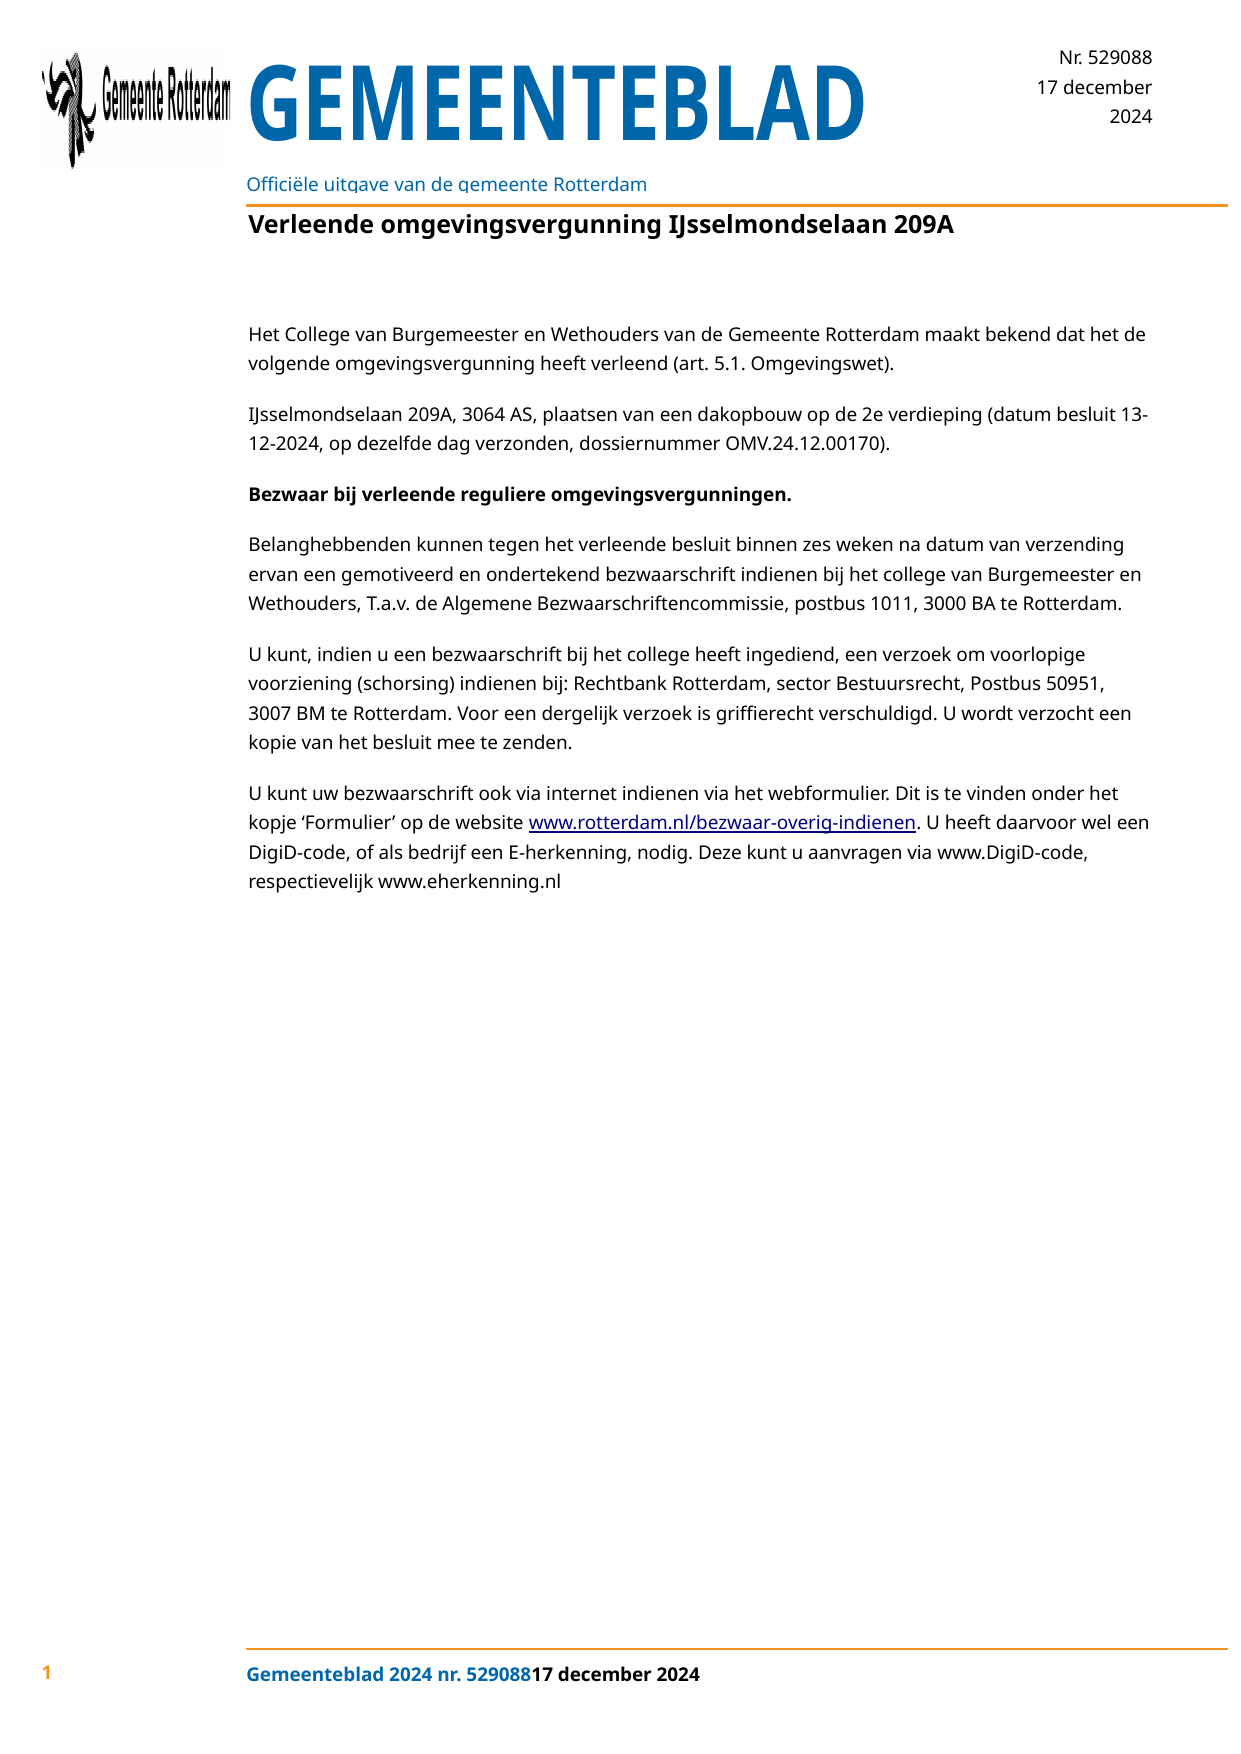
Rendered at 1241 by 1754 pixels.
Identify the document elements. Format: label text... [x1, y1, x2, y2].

text Het College van Burgemeester en Wethouders van de Gemeente Rotterdam maakt bekend dat het de volgende omgevingsvergunning heeft verleend (art. 5.1. Omgevingswet). [248, 321, 1152, 376]
picture [41, 47, 231, 172]
text U kunt uw bezwaarschrift ook via internet indienen via het webformulier. Dit is te vinden onder het kopje ‘Formulier’ op de website www.rotterdam.nl/bezwaar-overig-indienen. U heeft daarvoor wel een DigiD-code, of als bedrijf een E-herkenning, nodig. Deze kunt u aanvragen via www.DigiD-code, respectievelijk www.eherkenning.nl [248, 780, 1152, 894]
text Belanghebbenden kunnen tegen het verleende besluit binnen zes weken na datum van verzending ervan een gemotiveerd en ondertekend bezwaarschrift indienen bij het college van Burgemeester en Wethouders, T.a.v. de Algemene Bezwaarschriftencommissie, postbus 1011, 3000 BA te Rotterdam. [248, 531, 1152, 616]
text Verleende omgevingsvergunning IJsselmondselaan 209A [248, 207, 1152, 241]
text IJsselmondselaan 209A, 3064 AS, plaatsen van een dakopbouw op de 2e verdieping (datum besluit 13-12-2024, op dezelfde dag verzonden, dossiernummer OMV.24.12.00170). [248, 401, 1152, 456]
text U kunt, indien u een bezwaarschrift bij het college heeft ingediend, een verzoek om voorlopige voorziening (schorsing) indienen bij: Rechtbank Rotterdam, sector Bestuursrecht, Postbus 50951, 3007 BM te Rotterdam. Voor een dergelijk verzoek is griffierecht verschuldigd. U wordt verzocht een kopie van het besluit mee te zenden. [248, 641, 1152, 755]
text Bezwaar bij verleende reguliere omgevingsvergunningen. [248, 481, 1152, 506]
